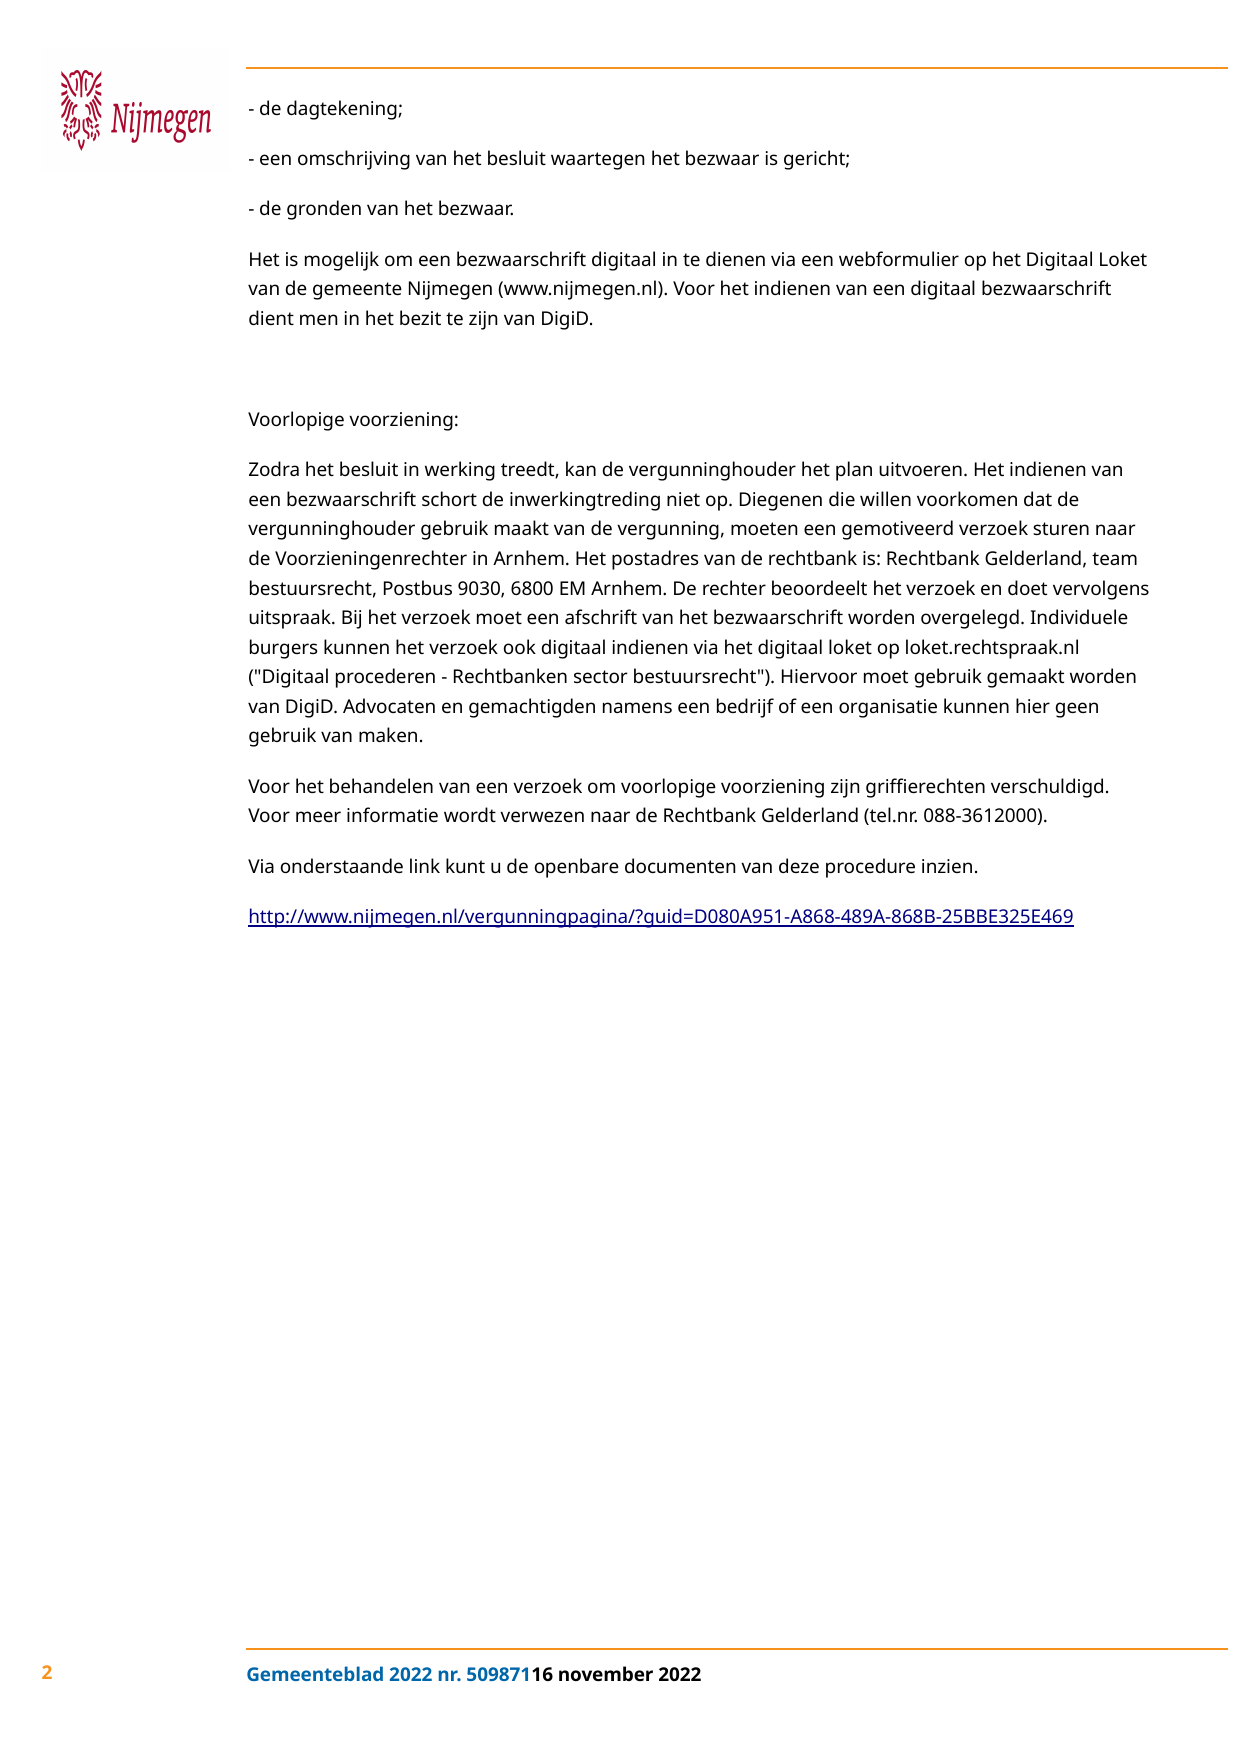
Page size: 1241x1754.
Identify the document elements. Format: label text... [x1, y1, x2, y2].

text - een omschrijving van het besluit waartegen het bezwaar is gericht; [248, 145, 1152, 171]
text Het is mogelijk om een bezwaarschrift digitaal in te dienen via een webformulier op het Digitaal Loket van de gemeente Nijmegen (www.nijmegen.nl). Voor het indienen van een digitaal bezwaarschrift dient men in het bezit te zijn van DigiD. [248, 246, 1152, 331]
picture [41, 47, 231, 172]
text Voorlopige voorziening: [248, 406, 1152, 432]
text Via onderstaande link kunt u de openbare documenten van deze procedure inzien. [248, 853, 1152, 879]
text - de dagtekening; [248, 95, 1152, 121]
text Voor het behandelen van een verzoek om voorlopige voorziening zijn griffierechten verschuldigd. Voor meer informatie wordt verwezen naar de Rechtbank Gelderland (tel.nr. 088-3612000). [248, 773, 1152, 828]
text - de gronden van het bezwaar. [248, 196, 1152, 221]
text Zodra het besluit in werking treedt, kan de vergunninghouder het plan uitvoeren. Het indienen van een bezwaarschrift schort de inwerkingtreding niet op. Diegenen die willen voorkomen dat de vergunninghouder gebruik maakt van de vergunning, moeten een gemotiveerd verzoek sturen naar de Voorzieningenrechter in Arnhem. Het postadres van de rechtbank is: Rechtbank Gelderland, team bestuursrecht, Postbus 9030, 6800 EM Arnhem. De rechter beoordeelt het verzoek en doet vervolgens uitspraak. Bij het verzoek moet een afschrift van het bezwaarschrift worden overgelegd. Individuele burgers kunnen het verzoek ook digitaal indienen via het digitaal loket op loket.rechtspraak.nl ("Digitaal procederen - Rechtbanken sector bestuursrecht"). Hiervoor moet gebruik gemaakt worden van DigiD. Advocaten en gemachtigden namens een bedrijf of een organisatie kunnen hier geen gebruik van maken. [248, 456, 1152, 748]
text http://www.nijmegen.nl/vergunningpagina/?guid=D080A951-A868-489A-868B-25BBE325E469 [248, 903, 1152, 929]
